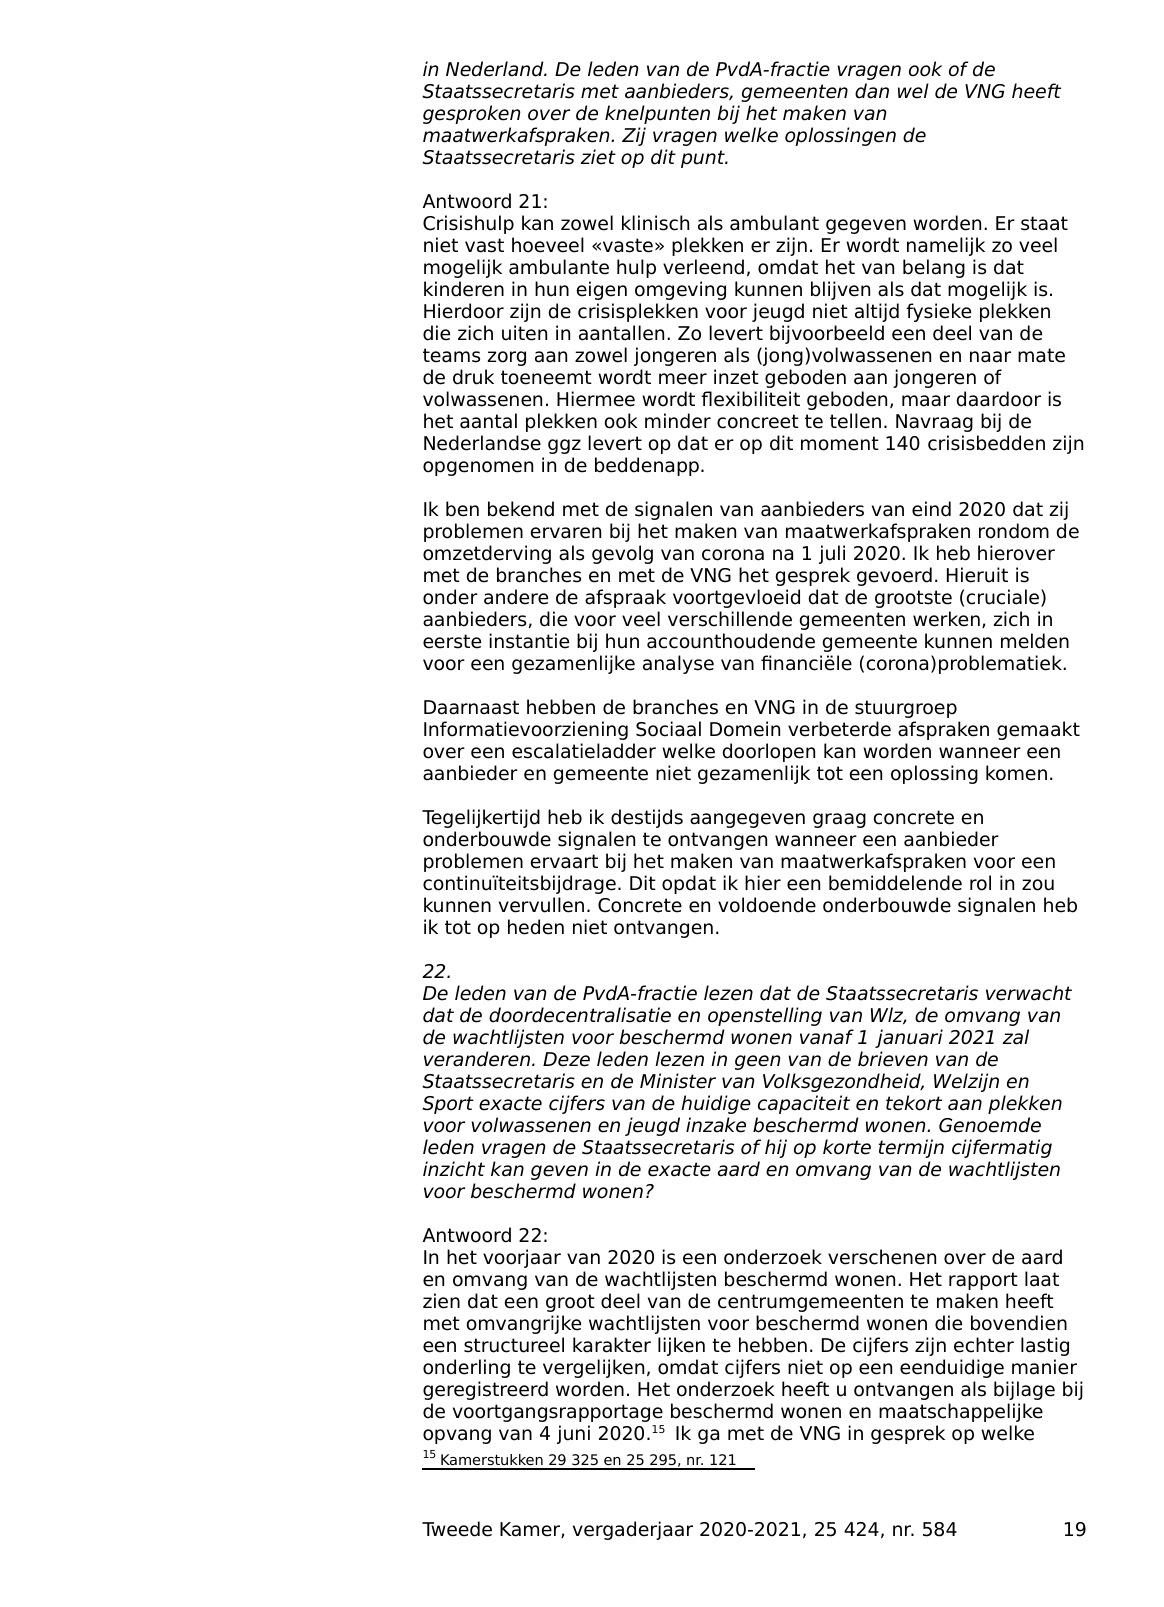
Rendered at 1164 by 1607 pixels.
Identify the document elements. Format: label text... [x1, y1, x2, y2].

text In het voorjaar van 2020 is een onderzoek verschenen over de aard en omvang van de wachtlijsten beschermd wonen. Het rapport laat zien dat een groot deel van de centrumgemeenten te maken heeft met omvangrijke wachtlijsten voor beschermd wonen die bovendien een structureel karakter lijken te hebben. De cijfers zijn echter lastig onderling te vergelijken, omdat cijfers niet op een eenduidige manier geregistreerd worden. Het onderzoek heeft u ontvangen als bijlage bij de voortgangsrapportage beschermd wonen en maatschappelijke opvang van 4 juni 2020. Ik ga met de VNG in gesprek op welke [422, 1247, 1087, 1445]
text Antwoord 22: [422, 1225, 1087, 1247]
text in Nederland. De leden van de PvdA-fractie vragen ook of de Staatssecretaris met aanbieders, gemeenten dan wel de VNG heeft gesproken over de knelpunten bij het maken van maatwerkafspraken. Zij vragen welke oplossingen de Staatssecretaris ziet op dit punt. [422, 59, 1087, 169]
text Antwoord 21: [422, 191, 1087, 213]
text Ik ben bekend met de signalen van aanbieders van eind 2020 dat zij problemen ervaren bij het maken van maatwerkafspraken rondom de omzetderving als gevolg van corona na 1 juli 2020. Ik heb hierover met de branches en met de VNG het gesprek gevoerd. Hieruit is onder andere de afspraak voortgevloeid dat de grootste (cruciale) aanbieders, die voor veel verschillende gemeenten werken, zich in eerste instantie bij hun accounthoudende gemeente kunnen melden voor een gezamenlijke analyse van financiële (corona)problematiek. [422, 499, 1087, 675]
text De leden van de PvdA-fractie lezen dat de Staatssecretaris verwacht dat de doordecentralisatie en openstelling van Wlz, de omvang van de wachtlijsten voor beschermd wonen vanaf 1 januari 2021 zal veranderen. Deze leden lezen in geen van de brieven van de Staatssecretaris en de Minister van Volksgezondheid, Welzijn en Sport exacte cijfers van de huidige capaciteit en tekort aan plekken voor volwassenen en jeugd inzake beschermd wonen. Genoemde leden vragen de Staatssecretaris of hij op korte termijn cijfermatig inzicht kan geven in de exacte aard en omvang van de wachtlijsten voor beschermd wonen? [422, 983, 1087, 1203]
text 22. [422, 961, 1087, 983]
text Kamerstukken 29 325 en 25 295, nr. 121 [422, 1448, 1087, 1470]
text Daarnaast hebben de branches en VNG in de stuurgroep Informatievoorziening Sociaal Domein verbeterde afspraken gemaakt over een escalatieladder welke doorlopen kan worden wanneer een aanbieder en gemeente niet gezamenlijk tot een oplossing komen. [422, 697, 1087, 785]
text Tegelijkertijd heb ik destijds aangegeven graag concrete en onderbouwde signalen te ontvangen wanneer een aanbieder problemen ervaart bij het maken van maatwerkafspraken voor een continuïteitsbijdrage. Dit opdat ik hier een bemiddelende rol in zou kunnen vervullen. Concrete en voldoende onderbouwde signalen heb ik tot op heden niet ontvangen. [422, 807, 1087, 939]
text Crisishulp kan zowel klinisch als ambulant gegeven worden. Er staat niet vast hoeveel «vaste» plekken er zijn. Er wordt namelijk zo veel mogelijk ambulante hulp verleend, omdat het van belang is dat kinderen in hun eigen omgeving kunnen blijven als dat mogelijk is. Hierdoor zijn de crisisplekken voor jeugd niet altijd fysieke plekken die zich uiten in aantallen. Zo levert bijvoorbeeld een deel van de teams zorg aan zowel jongeren als (jong)volwassenen en naar mate de druk toeneemt wordt meer inzet geboden aan jongeren of volwassenen. Hiermee wordt flexibiliteit geboden, maar daardoor is het aantal plekken ook minder concreet te tellen. Navraag bij de Nederlandse ggz levert op dat er op dit moment 140 crisisbedden zijn opgenomen in de beddenapp. [422, 213, 1087, 477]
